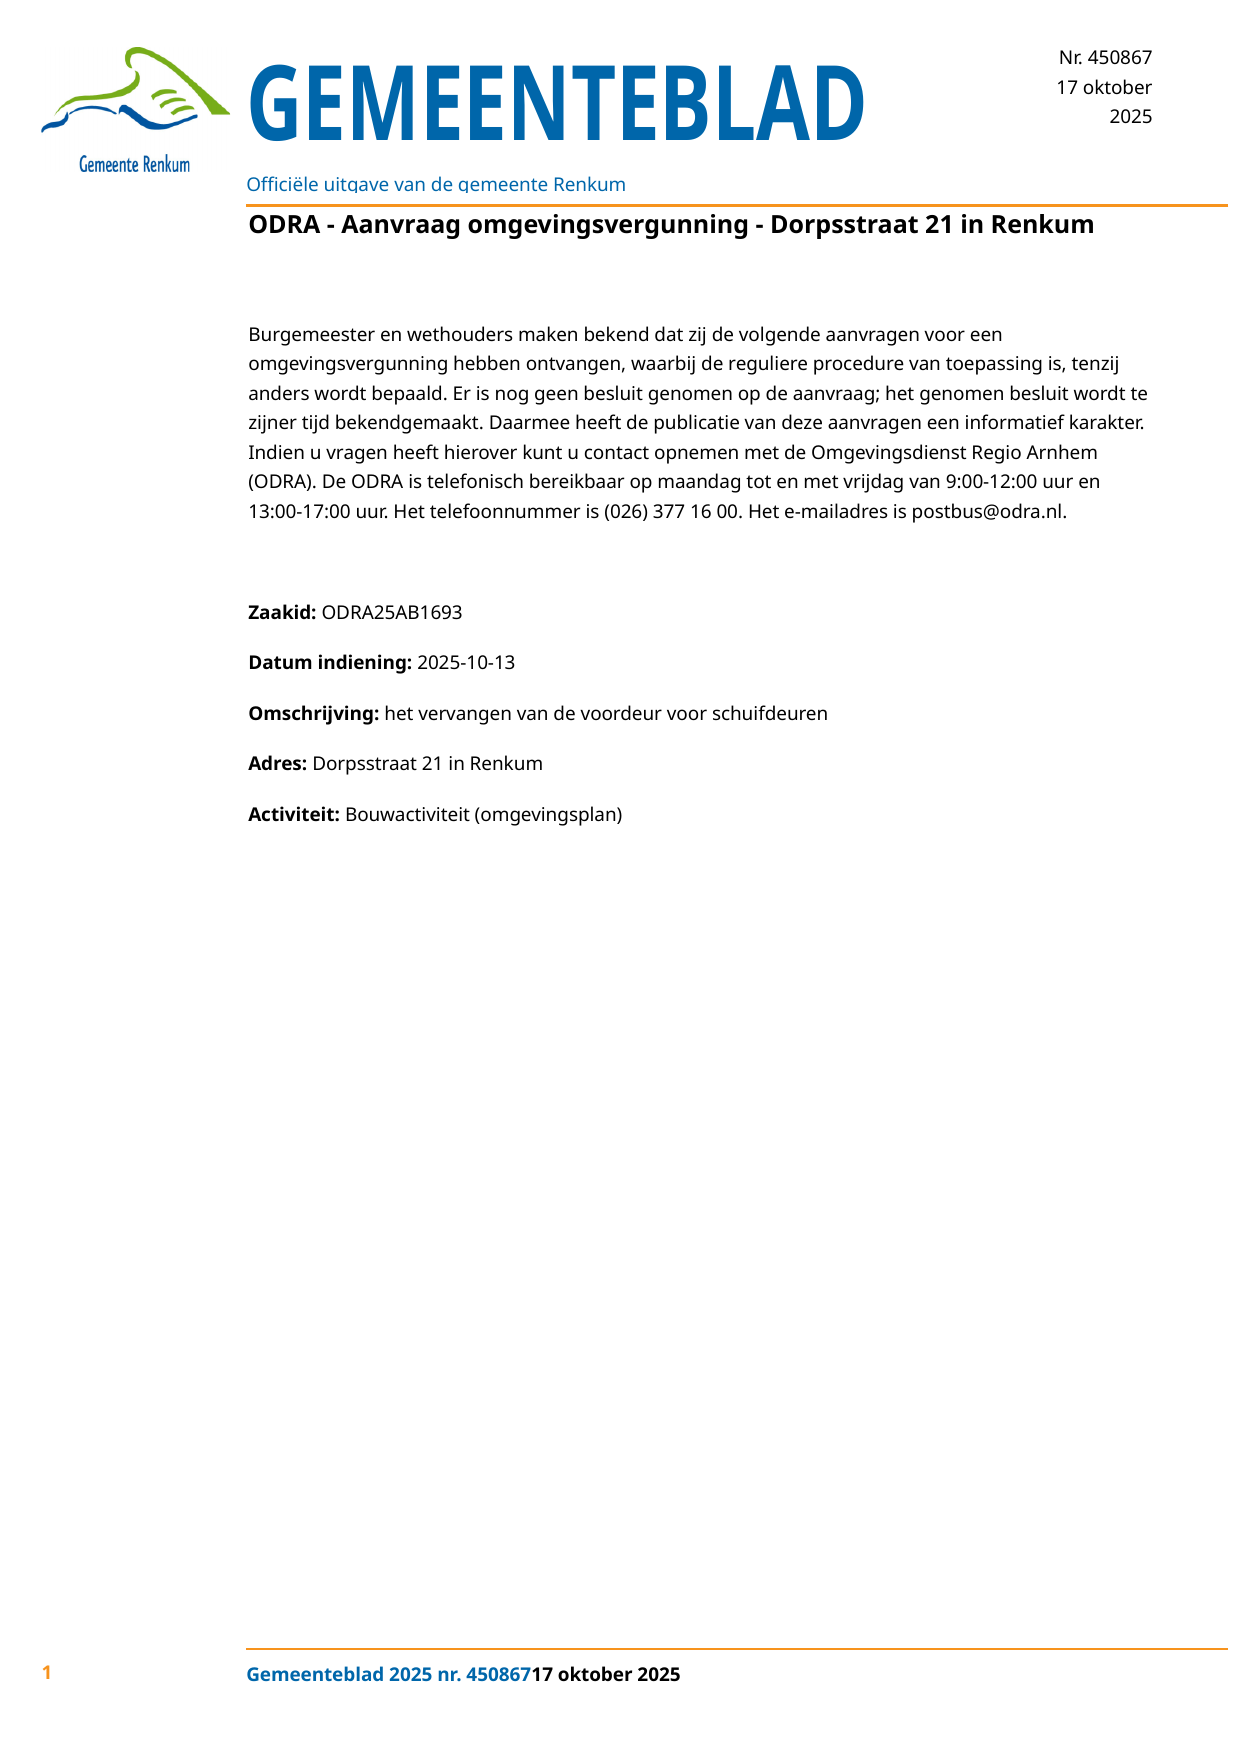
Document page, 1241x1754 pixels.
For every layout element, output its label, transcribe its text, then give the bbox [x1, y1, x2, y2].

text Burgemeester en wethouders maken bekend dat zij de volgende aanvragen voor een omgevingsvergunning hebben ontvangen, waarbij de reguliere procedure van toepassing is, tenzij anders wordt bepaald. Er is nog geen besluit genomen op de aanvraag; het genomen besluit wordt te zijner tijd bekendgemaakt. Daarmee heeft de publicatie van deze aanvragen een informatief karakter. Indien u vragen heeft hierover kunt u contact opnemen met de Omgevingsdienst Regio Arnhem (ODRA). De ODRA is telefonisch bereikbaar op maandag tot en met vrijdag van 9:00-12:00 uur en 13:00-17:00 uur. Het telefoonnummer is (026) 377 16 00. Het e-mailadres is postbus@odra.nl. [248, 321, 1152, 524]
text Omschrijving: het vervangen van de voordeur voor schuifdeuren [248, 700, 1152, 726]
text Activiteit: Bouwactiviteit (omgevingsplan) [248, 801, 1152, 826]
text Zaakid: ODRA25AB1693 [248, 599, 1152, 625]
text ODRA - Aanvraag omgevingsvergunning - Dorpsstraat 21 in Renkum [248, 207, 1152, 241]
text Adres: Dorpsstraat 21 in Renkum [248, 750, 1152, 776]
text Datum indiening: 2025-10-13 [248, 649, 1152, 675]
picture [41, 47, 231, 172]
